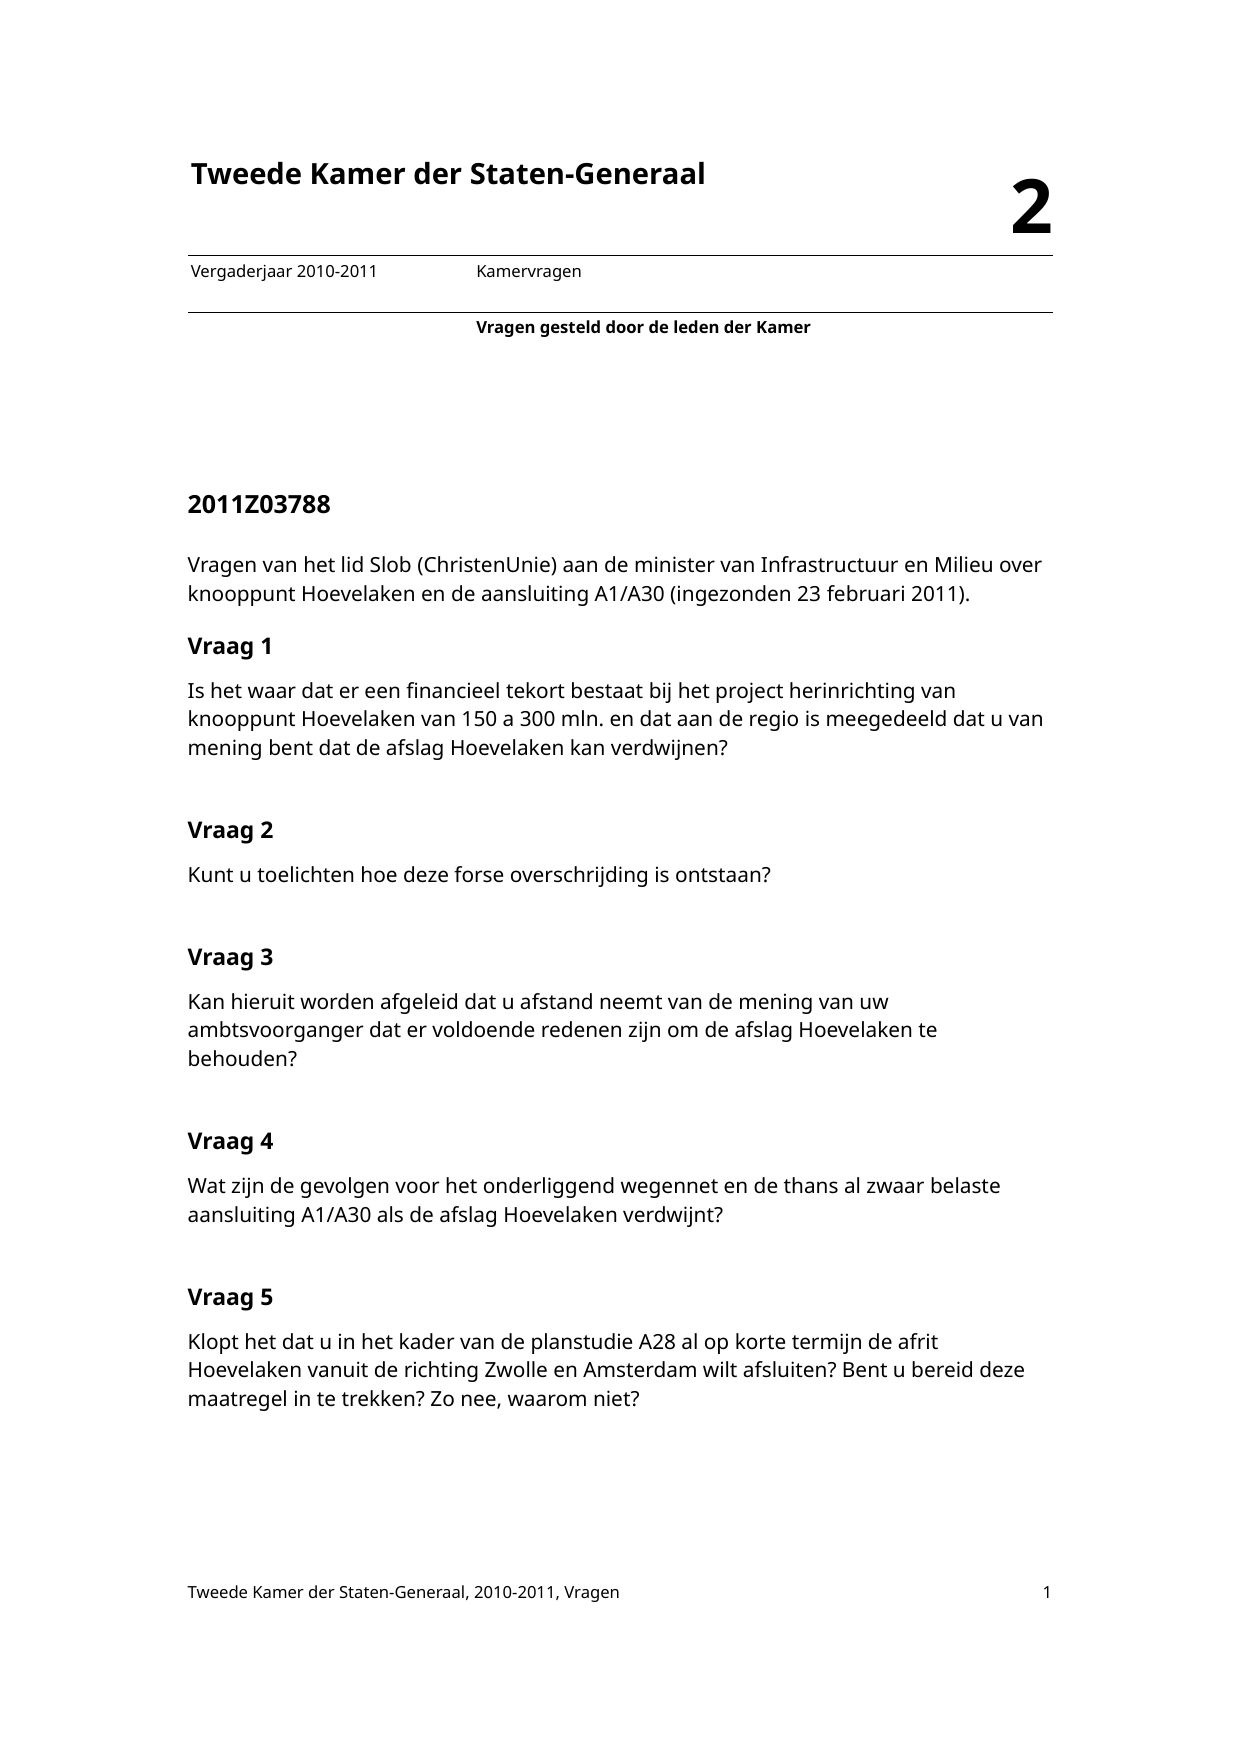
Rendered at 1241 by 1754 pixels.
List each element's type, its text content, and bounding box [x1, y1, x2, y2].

text Kan hieruit worden afgeleid dat u afstand neemt van de mening van uw ambtsvoorganger dat er voldoende redenen zijn om de afslag Hoevelaken te behouden? [187, 987, 1053, 1072]
subtitle Vraag 5 [187, 1281, 1053, 1312]
text Wat zijn de gevolgen voor het onderliggend wegennet en de thans al zwaar belaste aansluiting A1/A30 als de afslag Hoevelaken verdwijnt? [187, 1171, 1053, 1228]
text Is het waar dat er een financieel tekort bestaat bij het project herinrichting van knooppunt Hoevelaken van 150 a 300 mln. en dat aan de regio is meegedeeld dat u van mening bent dat de afslag Hoevelaken kan verdwijnen? [187, 676, 1053, 761]
subtitle Vraag 4 [187, 1125, 1053, 1156]
text Klopt het dat u in het kader van de planstudie A28 al op korte termijn de afrit Hoevelaken vanuit de richting Zwolle en Amsterdam wilt afsluiten? Bent u bereid deze maatregel in te trekken? Zo nee, waarom niet? [187, 1327, 1053, 1412]
table_header Tweede Kamer der Staten-Generaal [188, 150, 879, 255]
text Kunt u toelichten hoe deze forse overschrijding is ontstaan? [187, 860, 1053, 888]
table_cell [188, 313, 473, 339]
table_cell Vergaderjaar 2010-2011 [188, 256, 473, 312]
text Vragen van het lid Slob (ChristenUnie) aan de minister van Infrastructuur en Milieu over knooppunt Hoevelaken en de aansluiting A1/A30 (ingezonden 23 februari 2011). [187, 550, 1053, 607]
subtitle Vraag 2 [187, 814, 1053, 845]
subtitle Vraag 3 [187, 941, 1053, 972]
subtitle Vraag 1 [187, 630, 1053, 661]
table_cell Vragen gesteld door de leden der Kamer [473, 313, 1053, 339]
text 2011Z03788 [187, 487, 1053, 521]
table_cell Kamervragen [473, 256, 1053, 312]
table_header 2 [880, 150, 1053, 255]
